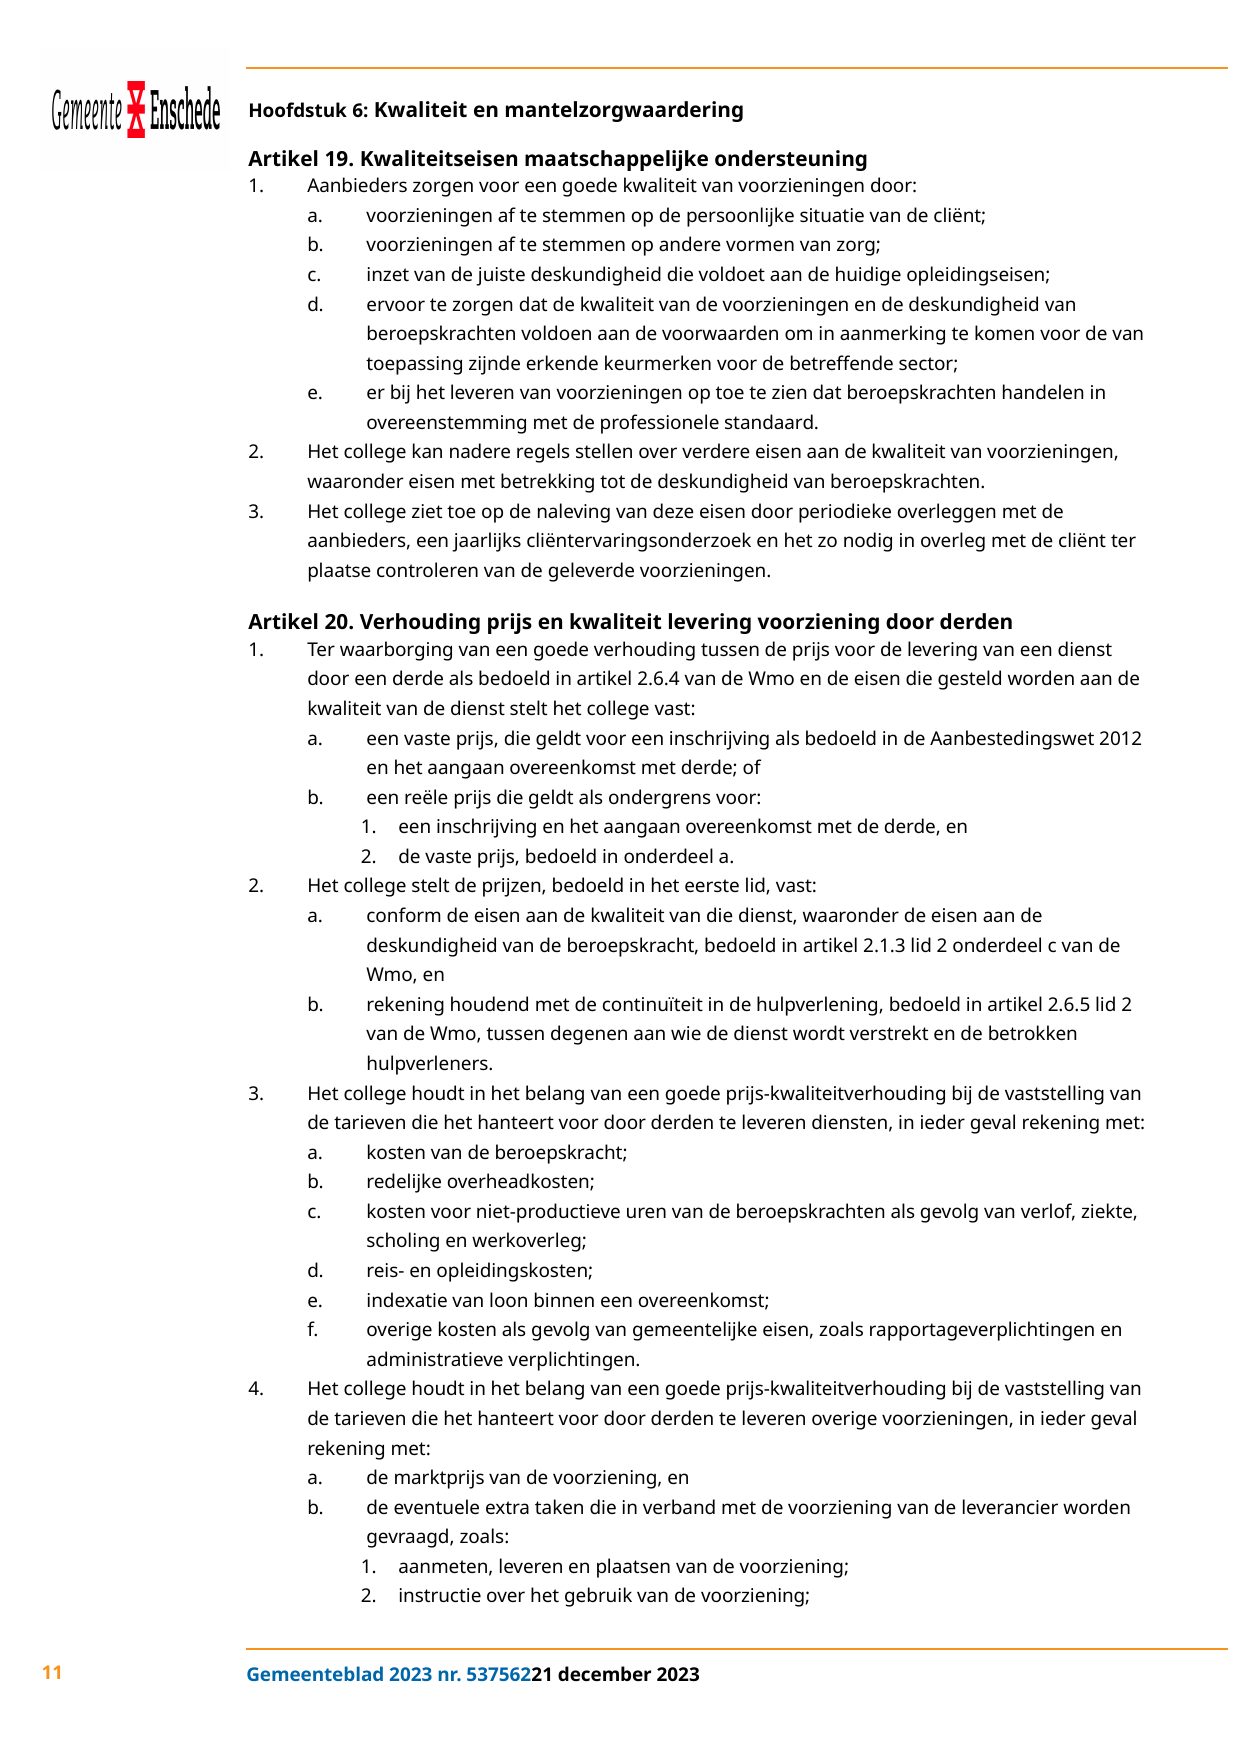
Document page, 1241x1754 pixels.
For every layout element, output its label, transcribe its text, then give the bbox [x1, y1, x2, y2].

list kosten van de beroepskracht; [307, 1139, 1152, 1164]
list de eventuele extra taken die in verband met de voorziening van de leverancier worden gevraagd, zoals: [307, 1494, 1152, 1549]
list ervoor te zorgen dat de kwaliteit van de voorzieningen en de deskundigheid van beroepskrachten voldoen aan de voorwaarden om in aanmerking te komen voor de van toepassing zijnde erkende keurmerken voor de betreffende sector; [307, 291, 1152, 376]
list voorzieningen af te stemmen op andere vormen van zorg; [307, 232, 1152, 257]
text Artikel 19. Kwaliteitseisen maatschappelijke ondersteuning [248, 144, 1152, 172]
list Het college houdt in het belang van een goede prijs-kwaliteitverhouding bij de vaststelling van de tarieven die het hanteert voor door derden te leveren overige voorzieningen, in ieder geval rekening met: [248, 1376, 1152, 1460]
list instructie over het gebruik van de voorziening; [361, 1583, 1152, 1608]
list voorzieningen af te stemmen op de persoonlijke situatie van de cliënt; [307, 202, 1152, 228]
list een reële prijs die geldt als ondergrens voor: [307, 784, 1152, 809]
list een vaste prijs, die geldt voor een inschrijving als bedoeld in de Aanbestedingswet 2012 en het aangaan overeenkomst met derde; of [307, 725, 1152, 780]
list kosten voor niet-productieve uren van de beroepskrachten als gevolg van verlof, ziekte, scholing en werkoverleg; [307, 1198, 1152, 1253]
list de marktprijs van de voorziening, en [307, 1464, 1152, 1490]
list Het college houdt in het belang van een goede prijs-kwaliteitverhouding bij de vaststelling van de tarieven die het hanteert voor door derden te leveren diensten, in ieder geval rekening met: [248, 1080, 1152, 1135]
list Het college kan nadere regels stellen over verdere eisen aan de kwaliteit van voorzieningen, waaronder eisen met betrekking tot de deskundigheid van beroepskrachten. [248, 439, 1152, 494]
list inzet van de juiste deskundigheid die voldoet aan de huidige opleidingseisen; [307, 261, 1152, 287]
list een inschrijving en het aangaan overeenkomst met de derde, en [361, 813, 1152, 839]
text Hoofdstuk 6: Kwaliteit en mantelzorgwaardering [248, 95, 1152, 123]
list redelijke overheadkosten; [307, 1168, 1152, 1194]
list de vaste prijs, bedoeld in onderdeel a. [361, 843, 1152, 869]
list Aanbieders zorgen voor een goede kwaliteit van voorzieningen door: [248, 172, 1152, 198]
list overige kosten als gevolg van gemeentelijke eisen, zoals rapportageverplichtingen en administratieve verplichtingen. [307, 1316, 1152, 1372]
list aanmeten, leveren en plaatsen van de voorziening; [361, 1553, 1152, 1579]
list Het college ziet toe op de naleving van deze eisen door periodieke overleggen met de aanbieders, een jaarlijks cliëntervaringsonderzoek en het zo nodig in overleg met de cliënt ter plaatse controleren van de geleverde voorzieningen. [248, 498, 1152, 583]
list reis- en opleidingskosten; [307, 1257, 1152, 1283]
list Ter waarborging van een goede verhouding tussen de prijs voor de levering van een dienst door een derde als bedoeld in artikel 2.6.4 van de Wmo en de eisen die gesteld worden aan de kwaliteit van de dienst stelt het college vast: [248, 636, 1152, 721]
text Artikel 20. Verhouding prijs en kwaliteit levering voorziening door derden [248, 607, 1152, 636]
list indexatie van loon binnen een overeenkomst; [307, 1287, 1152, 1312]
list Het college stelt de prijzen, bedoeld in het eerste lid, vast: [248, 873, 1152, 898]
list conform de eisen aan de kwaliteit van die dienst, waaronder de eisen aan de deskundigheid van de beroepskracht, bedoeld in artikel 2.1.3 lid 2 onderdeel c van de Wmo, en [307, 902, 1152, 987]
list er bij het leveren van voorzieningen op toe te zien dat beroepskrachten handelen in overeenstemming met de professionele standaard. [307, 379, 1152, 435]
list rekening houdend met de continuïteit in de hulpverlening, bedoeld in artikel 2.6.5 lid 2 van de Wmo, tussen degenen aan wie de dienst wordt verstrekt en de betrokken hulpverleners. [307, 991, 1152, 1076]
picture [41, 47, 231, 172]
